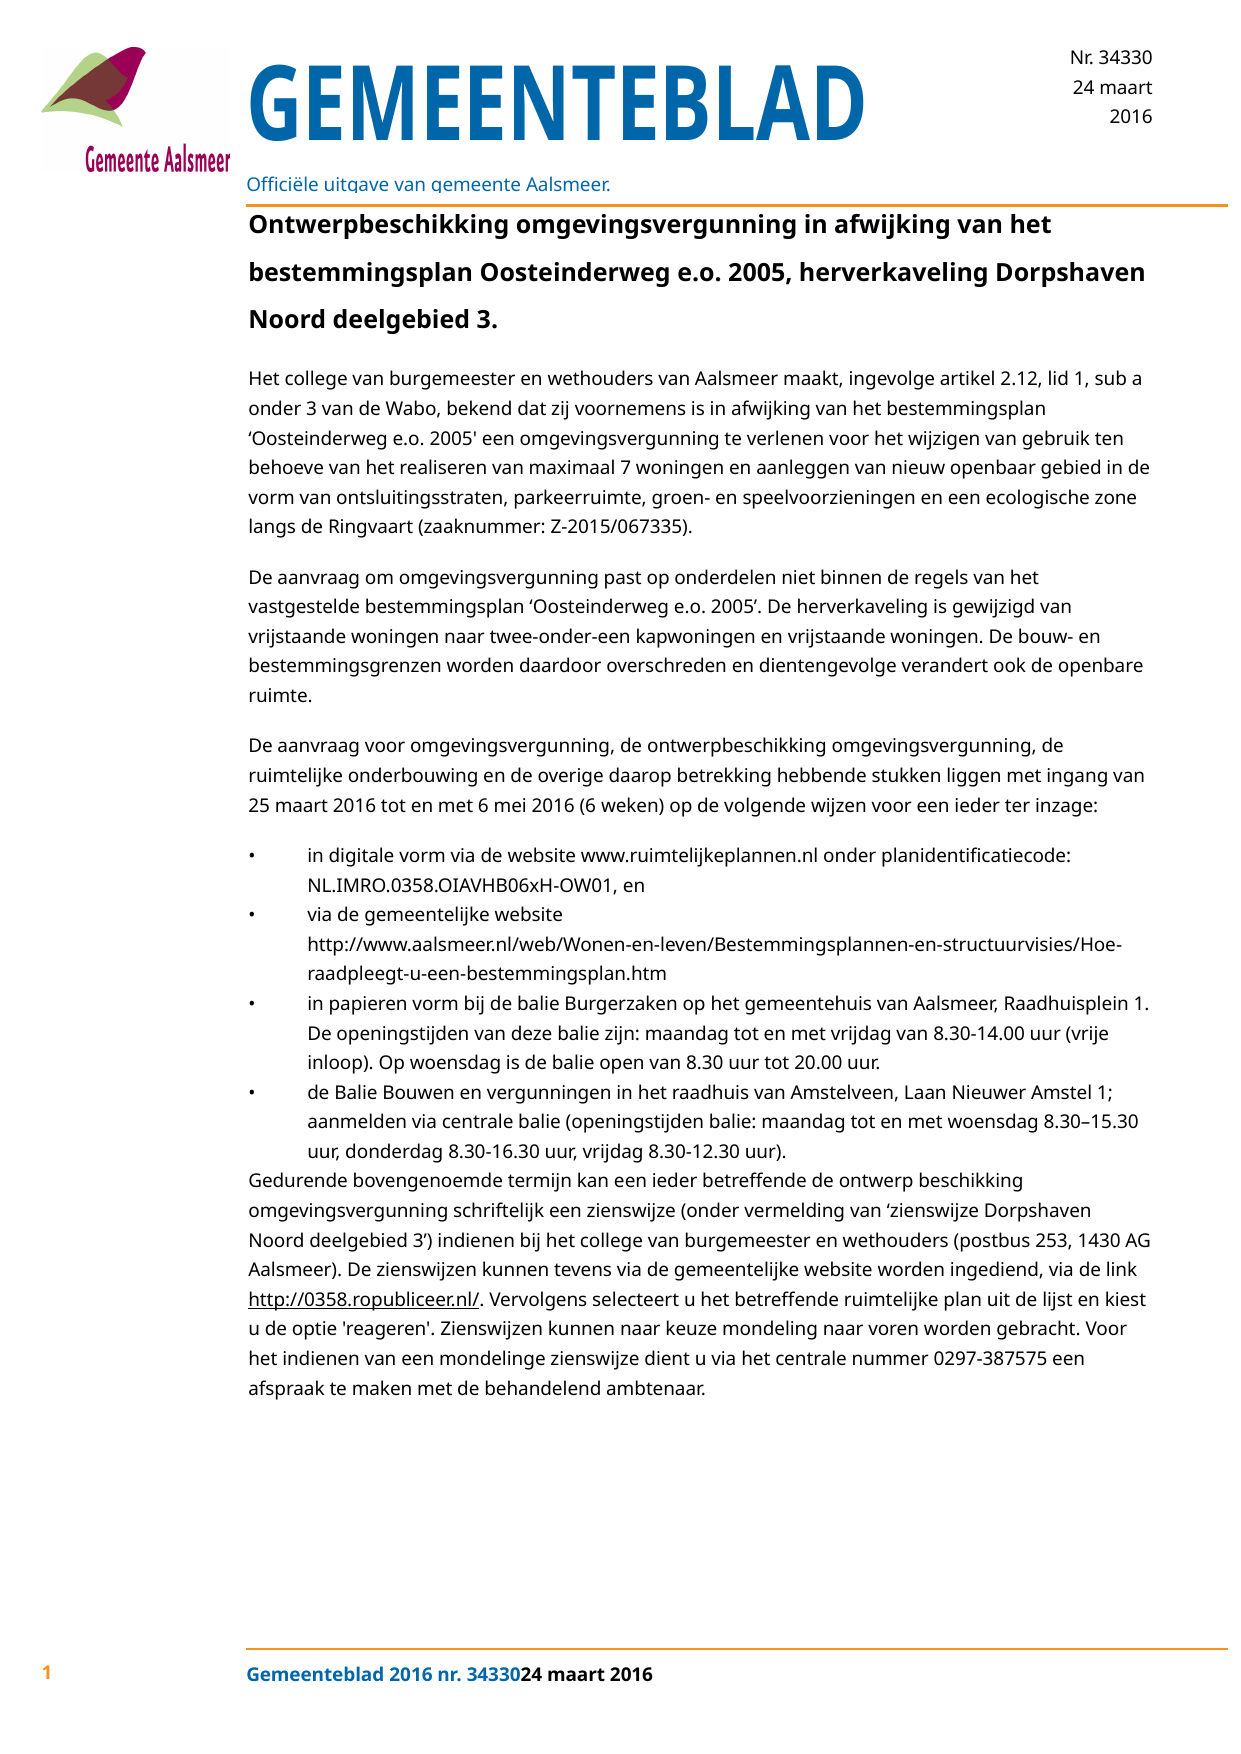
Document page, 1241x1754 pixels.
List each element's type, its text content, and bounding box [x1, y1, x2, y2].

text Het college van burgemeester en wethouders van Aalsmeer maakt, ingevolge artikel 2.12, lid 1, sub a onder 3 van de Wabo, bekend dat zij voornemens is in afwijking van het bestemmingsplan ‘Oosteinderweg e.o. 2005' een omgevingsvergunning te verlenen voor het wijzigen van gebruik ten behoeve van het realiseren van maximaal 7 woningen en aanleggen van nieuw openbaar gebied in de vorm van ontsluitingsstraten, parkeerruimte, groen- en speelvoorzieningen en een ecologische zone langs de Ringvaart (zaaknummer: Z-2015/067335). [248, 366, 1152, 539]
text De aanvraag voor omgevingsvergunning, de ontwerpbeschikking omgevingsvergunning, de ruimtelijke onderbouwing en de overige daarop betrekking hebbende stukken liggen met ingang van 25 maart 2016 tot en met 6 mei 2016 (6 weken) op de volgende wijzen voor een ieder ter inzage: [248, 733, 1152, 817]
text Gedurende bovengenoemde termijn kan een ieder betreffende de ontwerp beschikking omgevingsvergunning schriftelijk een zienswijze (onder vermelding van ‘zienswijze Dorpshaven Noord deelgebied 3’) indienen bij het college van burgemeester en wethouders (postbus 253, 1430 AG Aalsmeer). De zienswijzen kunnen tevens via de gemeentelijke website worden ingediend, via de link http://0358.ropubliceer.nl/. Vervolgens selecteert u het betreffende ruimtelijke plan uit de lijst en kiest u de optie 'reageren'. Zienswijzen kunnen naar keuze mondeling naar voren worden gebracht. Voor het indienen van een mondelinge zienswijze dient u via het centrale nummer 0297-387575 een afspraak te maken met de behandelend ambtenaar. [248, 1168, 1152, 1400]
list de Balie Bouwen en vergunningen in het raadhuis van Amstelveen, Laan Nieuwer Amstel 1; aanmelden via centrale balie (openingstijden balie: maandag tot en met woensdag 8.30–15.30 uur, donderdag 8.30-16.30 uur, vrijdag 8.30-12.30 uur). [248, 1079, 1152, 1164]
list in digitale vorm via de website www.ruimtelijkeplannen.nl onder planidentificatiecode: NL.IMRO.0358.OIAVHB06xH-OW01, en [248, 842, 1152, 897]
text Ontwerpbeschikking omgevingsvergunning in afwijking van het bestemmingsplan Oosteinderweg e.o. 2005, herverkaveling Dorpshaven Noord deelgebied 3. [248, 207, 1152, 336]
picture [41, 47, 231, 172]
list via de gemeentelijke website http://www.aalsmeer.nl/web/Wonen-en-leven/Bestemmingsplannen-en-structuurvisies/Hoe-raadpleegt-u-een-bestemmingsplan.htm [248, 901, 1152, 986]
list in papieren vorm bij de balie Burgerzaken op het gemeentehuis van Aalsmeer, Raadhuisplein 1. De openingstijden van deze balie zijn: maandag tot en met vrijdag van 8.30-14.00 uur (vrije inloop). Op woensdag is de balie open van 8.30 uur tot 20.00 uur. [248, 990, 1152, 1075]
text De aanvraag om omgevingsvergunning past op onderdelen niet binnen de regels van het vastgestelde bestemmingsplan ‘Oosteinderweg e.o. 2005’. De herverkaveling is gewijzigd van vrijstaande woningen naar twee-onder-een kapwoningen en vrijstaande woningen. De bouw- en bestemmingsgrenzen worden daardoor overschreden en dientengevolge verandert ook de openbare ruimte. [248, 564, 1152, 708]
